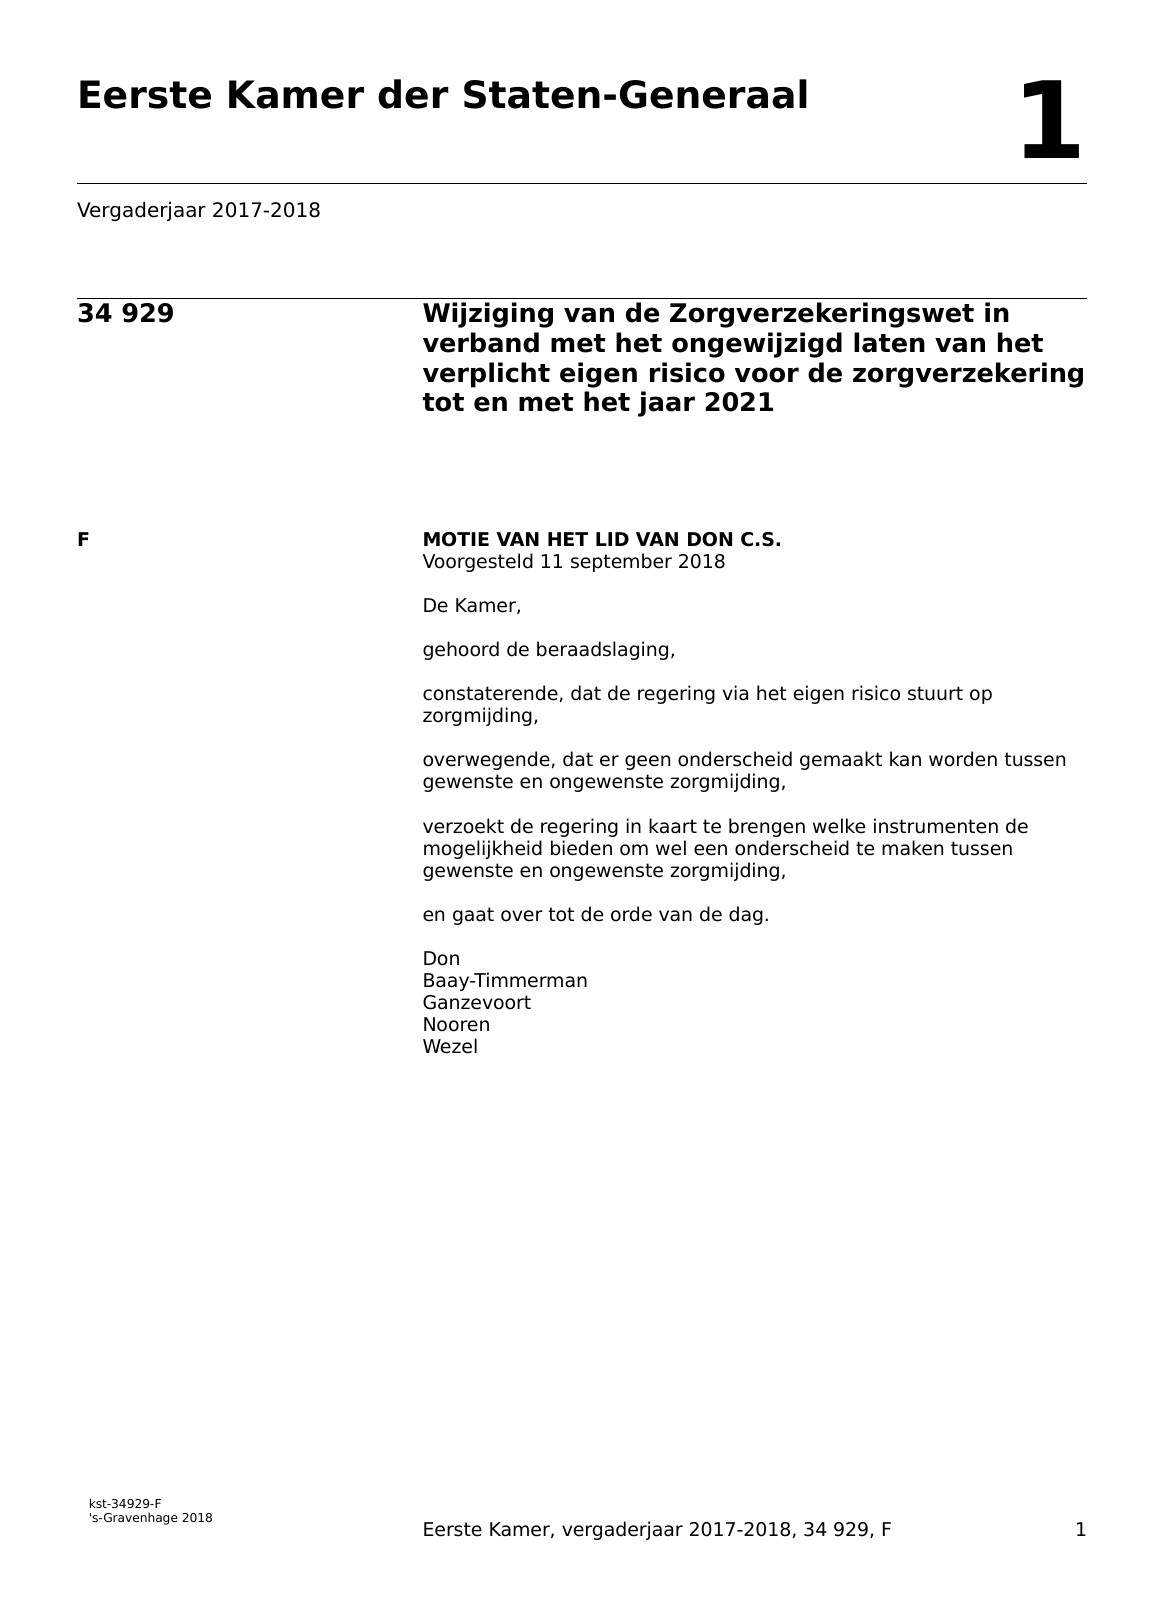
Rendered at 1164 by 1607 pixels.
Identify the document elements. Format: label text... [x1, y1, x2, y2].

table_header 1 [886, 59, 1087, 183]
text constaterende, dat de regering via het eigen risico stuurt op zorgmijding, [422, 683, 1087, 727]
subtitle 34 929 Wijziging van de Zorgverzekeringswet in verband met het ongewijzigd laten van het verplicht eigen risico voor de zorgverzekering tot en met het jaar 2021 [77, 299, 1087, 418]
text 's-Gravenhage 2018 [88, 1511, 323, 1525]
table_cell Vergaderjaar 2017-2018 [77, 184, 1087, 298]
text Voorgesteld 11 september 2018 [422, 551, 1087, 573]
text kst-34929-F [88, 1497, 323, 1511]
text verzoekt de regering in kaart te brengen welke instrumenten de mogelijkheid bieden om wel een onderscheid te maken tussen gewenste en ongewenste zorgmijding, [422, 816, 1087, 881]
text Nooren [422, 1014, 1087, 1036]
table_header Eerste Kamer der Staten-Generaal [77, 59, 886, 183]
text Wezel [422, 1036, 1087, 1058]
text Don [422, 948, 1087, 970]
text gehoord de beraadslaging, [422, 639, 1087, 661]
text Ganzevoort [422, 992, 1087, 1014]
text Baay-Timmerman [422, 970, 1087, 992]
text en gaat over tot de orde van de dag. [422, 904, 1087, 926]
subtitle F MOTIE VAN HET LID VAN DON C.S. [77, 529, 1087, 551]
text overwegende, dat er geen onderscheid gemaakt kan worden tussen gewenste en ongewenste zorgmijding, [422, 749, 1087, 793]
text De Kamer, [422, 595, 1087, 617]
